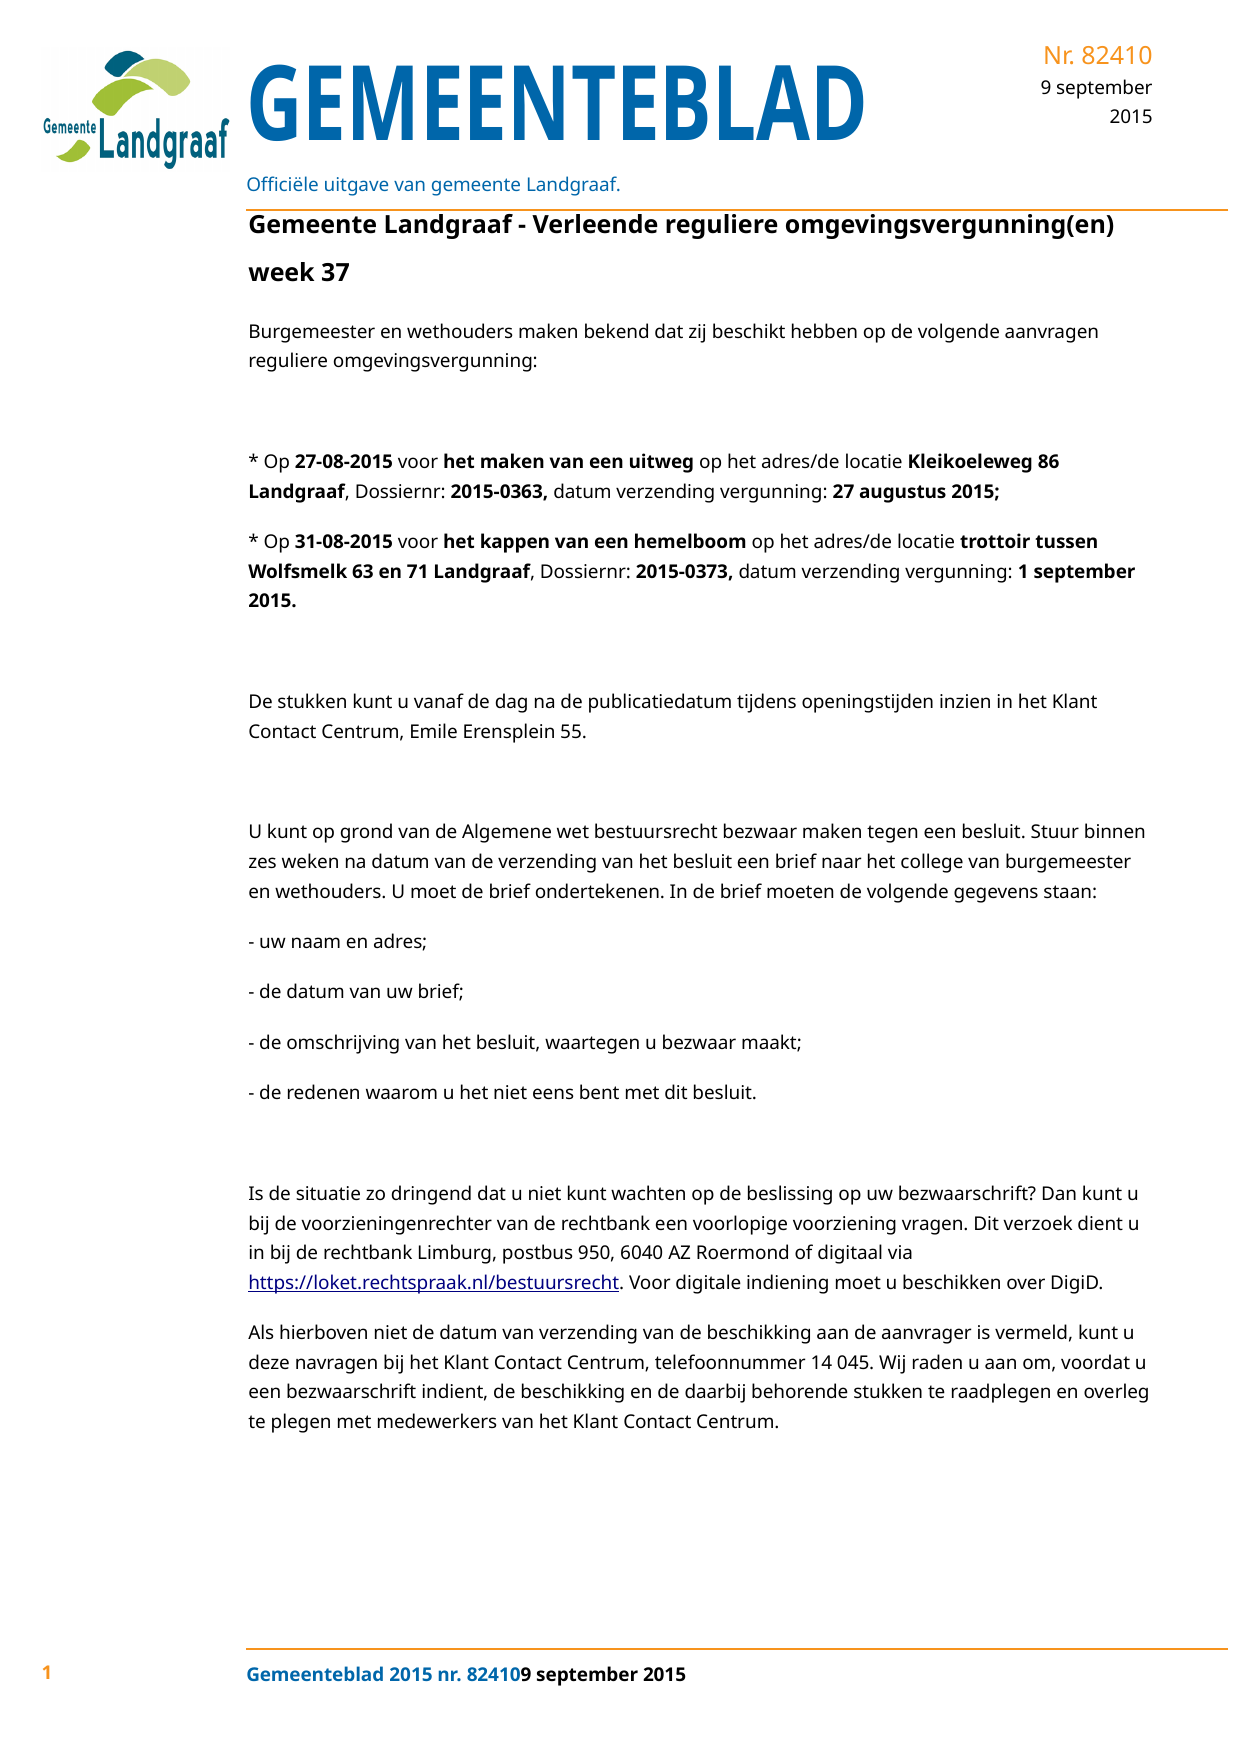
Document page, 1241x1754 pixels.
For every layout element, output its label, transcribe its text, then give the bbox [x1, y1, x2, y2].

text U kunt op grond van de Algemene wet bestuursrecht bezwaar maken tegen een besluit. Stuur binnen zes weken na datum van de verzending van het besluit een brief naar het college van burgemeester en wethouders. U moet de brief ondertekenen. In de brief moeten de volgende gegevens staan: [248, 819, 1152, 904]
text De stukken kunt u vanaf de dag na de publicatiedatum tijdens openingstijden inzien in het Klant Contact Centrum, Emile Erensplein 55. [248, 688, 1152, 744]
text Burgemeester en wethouders maken bekend dat zij beschikt hebben op de volgende aanvragen reguliere omgevingsvergunning: [248, 318, 1152, 373]
text Als hierboven niet de datum van verzending van de beschikking aan de aanvrager is vermeld, kunt u deze navragen bij het Klant Contact Centrum, telefoonnummer 14 045. Wij raden u aan om, voordat u een bezwaarschrift indient, de beschikking en de daarbij behorende stukken te raadplegen en overleg te plegen met medewerkers van het Klant Contact Centrum. [248, 1319, 1152, 1434]
picture [41, 47, 231, 172]
text - de redenen waarom u het niet eens bent met dit besluit. [248, 1079, 1152, 1105]
text * Op 27-08-2015 voor het maken van een uitweg op het adres/de locatie Kleikoeleweg 86 Landgraaf, Dossiernr: 2015-0363, datum verzending vergunning: 27 augustus 2015; [248, 448, 1152, 504]
text Gemeente Landgraaf - Verleende reguliere omgevingsvergunning(en) week 37 [248, 211, 1152, 288]
text Is de situatie zo dringend dat u niet kunt wachten op de beslissing op uw bezwaarschrift? Dan kunt u bij de voorzieningenrechter van de rechtbank een voorlopige voorziening vragen. Dit verzoek dient u in bij de rechtbank Limburg, postbus 950, 6040 AZ Roermond of digitaal via https://loket.rechtspraak.nl/bestuursrecht. Voor digitale indiening moet u beschikken over DigiD. [248, 1180, 1152, 1295]
text * Op 31-08-2015 voor het kappen van een hemelboom op het adres/de locatie trottoir tussen Wolfsmelk 63 en 71 Landgraaf, Dossiernr: 2015-0373, datum verzending vergunning: 1 september 2015. [248, 528, 1152, 613]
text - uw naam en adres; [248, 928, 1152, 954]
text - de omschrijving van het besluit, waartegen u bezwaar maakt; [248, 1029, 1152, 1055]
text - de datum van uw brief; [248, 979, 1152, 1004]
